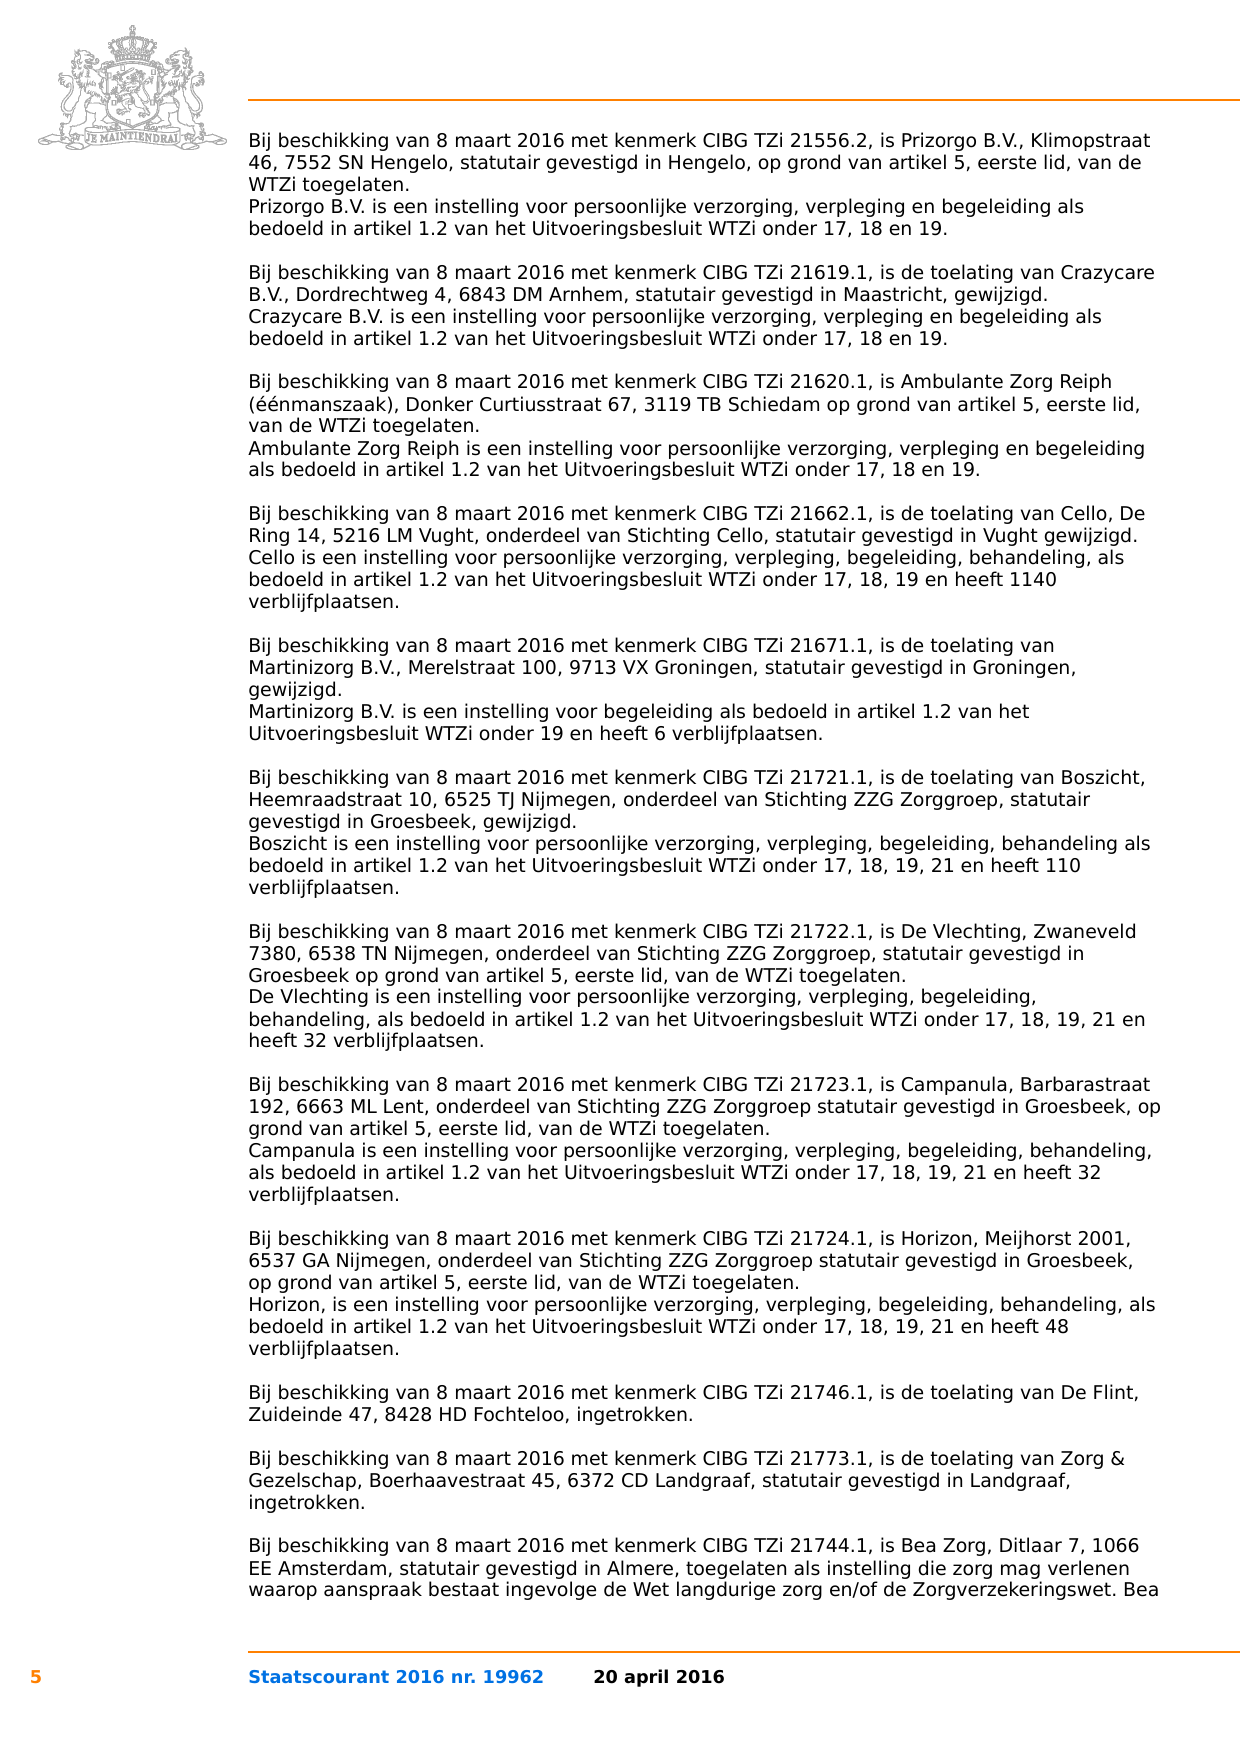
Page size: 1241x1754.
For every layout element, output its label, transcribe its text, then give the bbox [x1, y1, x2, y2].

text Horizon, is een instelling voor persoonlijke verzorging, verpleging, begeleiding, behandeling, als bedoeld in artikel 1.2 van het Uitvoeringsbesluit WTZi onder 17, 18, 19, 21 en heeft 48 verblijfplaatsen. [248, 1294, 1163, 1360]
text Bij beschikking van 8 maart 2016 met kenmerk CIBG TZi 21620.1, is Ambulante Zorg Reiph (éénmanszaak), Donker Curtiusstraat 67, 3119 TB Schiedam op grond van artikel 5, eerste lid, van de WTZi toegelaten. [248, 371, 1163, 437]
text De Vlechting is een instelling voor persoonlijke verzorging, verpleging, begeleiding, behandeling, als bedoeld in artikel 1.2 van het Uitvoeringsbesluit WTZi onder 17, 18, 19, 21 en heeft 32 verblijfplaatsen. [248, 986, 1163, 1052]
text Bij beschikking van 8 maart 2016 met kenmerk CIBG TZi 21744.1, is Bea Zorg, Ditlaar 7, 1066 EE Amsterdam, statutair gevestigd in Almere, toegelaten als instelling die zorg mag verlenen waarop aanspraak bestaat ingevolge de Wet langdurige zorg en/of de Zorgverzekeringswet. Bea [248, 1535, 1163, 1601]
text Bij beschikking van 8 maart 2016 met kenmerk CIBG TZi 21773.1, is de toelating van Zorg & Gezelschap, Boerhaavestraat 45, 6372 CD Landgraaf, statutair gevestigd in Landgraaf, ingetrokken. [248, 1448, 1163, 1513]
text Bij beschikking van 8 maart 2016 met kenmerk CIBG TZi 21662.1, is de toelating van Cello, De Ring 14, 5216 LM Vught, onderdeel van Stichting Cello, statutair gevestigd in Vught gewijzigd. [248, 503, 1163, 547]
text Cello is een instelling voor persoonlijke verzorging, verpleging, begeleiding, behandeling, als bedoeld in artikel 1.2 van het Uitvoeringsbesluit WTZi onder 17, 18, 19 en heeft 1140 verblijfplaatsen. [248, 547, 1163, 613]
text Bij beschikking van 8 maart 2016 met kenmerk CIBG TZi 21724.1, is Horizon, Meijhorst 2001, 6537 GA Nijmegen, onderdeel van Stichting ZZG Zorggroep statutair gevestigd in Groesbeek, op grond van artikel 5, eerste lid, van de WTZi toegelaten. [248, 1228, 1163, 1294]
text Bij beschikking van 8 maart 2016 met kenmerk CIBG TZi 21721.1, is de toelating van Boszicht, Heemraadstraat 10, 6525 TJ Nijmegen, onderdeel van Stichting ZZG Zorggroep, statutair gevestigd in Groesbeek, gewijzigd. [248, 767, 1163, 833]
text Campanula is een instelling voor persoonlijke verzorging, verpleging, begeleiding, behandeling, als bedoeld in artikel 1.2 van het Uitvoeringsbesluit WTZi onder 17, 18, 19, 21 en heeft 32 verblijfplaatsen. [248, 1140, 1163, 1206]
text Boszicht is een instelling voor persoonlijke verzorging, verpleging, begeleiding, behandeling als bedoeld in artikel 1.2 van het Uitvoeringsbesluit WTZi onder 17, 18, 19, 21 en heeft 110 verblijfplaatsen. [248, 833, 1163, 899]
text Bij beschikking van 8 maart 2016 met kenmerk CIBG TZi 21746.1, is de toelating van De Flint, Zuideinde 47, 8428 HD Fochteloo, ingetrokken. [248, 1382, 1163, 1426]
text Bij beschikking van 8 maart 2016 met kenmerk CIBG TZi 21723.1, is Campanula, Barbarastraat 192, 6663 ML Lent, onderdeel van Stichting ZZG Zorggroep statutair gevestigd in Groesbeek, op grond van artikel 5, eerste lid, van de WTZi toegelaten. [248, 1074, 1163, 1140]
text Bij beschikking van 8 maart 2016 met kenmerk CIBG TZi 21722.1, is De Vlechting, Zwaneveld 7380, 6538 TN Nijmegen, onderdeel van Stichting ZZG Zorggroep, statutair gevestigd in Groesbeek op grond van artikel 5, eerste lid, van de WTZi toegelaten. [248, 921, 1163, 986]
text Bij beschikking van 8 maart 2016 met kenmerk CIBG TZi 21671.1, is de toelating van Martinizorg B.V., Merelstraat 100, 9713 VX Groningen, statutair gevestigd in Groningen, gewijzigd. [248, 635, 1163, 701]
text Prizorgo B.V. is een instelling voor persoonlijke verzorging, verpleging en begeleiding als bedoeld in artikel 1.2 van het Uitvoeringsbesluit WTZi onder 17, 18 en 19. [248, 196, 1163, 240]
text Bij beschikking van 8 maart 2016 met kenmerk CIBG TZi 21619.1, is de toelating van Crazycare B.V., Dordrechtweg 4, 6843 DM Arnhem, statutair gevestigd in Maastricht, gewijzigd. [248, 262, 1163, 306]
text Crazycare B.V. is een instelling voor persoonlijke verzorging, verpleging en begeleiding als bedoeld in artikel 1.2 van het Uitvoeringsbesluit WTZi onder 17, 18 en 19. [248, 306, 1163, 349]
picture [38, 25, 227, 150]
text Bij beschikking van 8 maart 2016 met kenmerk CIBG TZi 21556.2, is Prizorgo B.V., Klimopstraat 46, 7552 SN Hengelo, statutair gevestigd in Hengelo, op grond van artikel 5, eerste lid, van de WTZi toegelaten. [248, 130, 1163, 196]
text Ambulante Zorg Reiph is een instelling voor persoonlijke verzorging, verpleging en begeleiding als bedoeld in artikel 1.2 van het Uitvoeringsbesluit WTZi onder 17, 18 en 19. [248, 437, 1163, 481]
text Martinizorg B.V. is een instelling voor begeleiding als bedoeld in artikel 1.2 van het Uitvoeringsbesluit WTZi onder 19 en heeft 6 verblijfplaatsen. [248, 701, 1163, 745]
